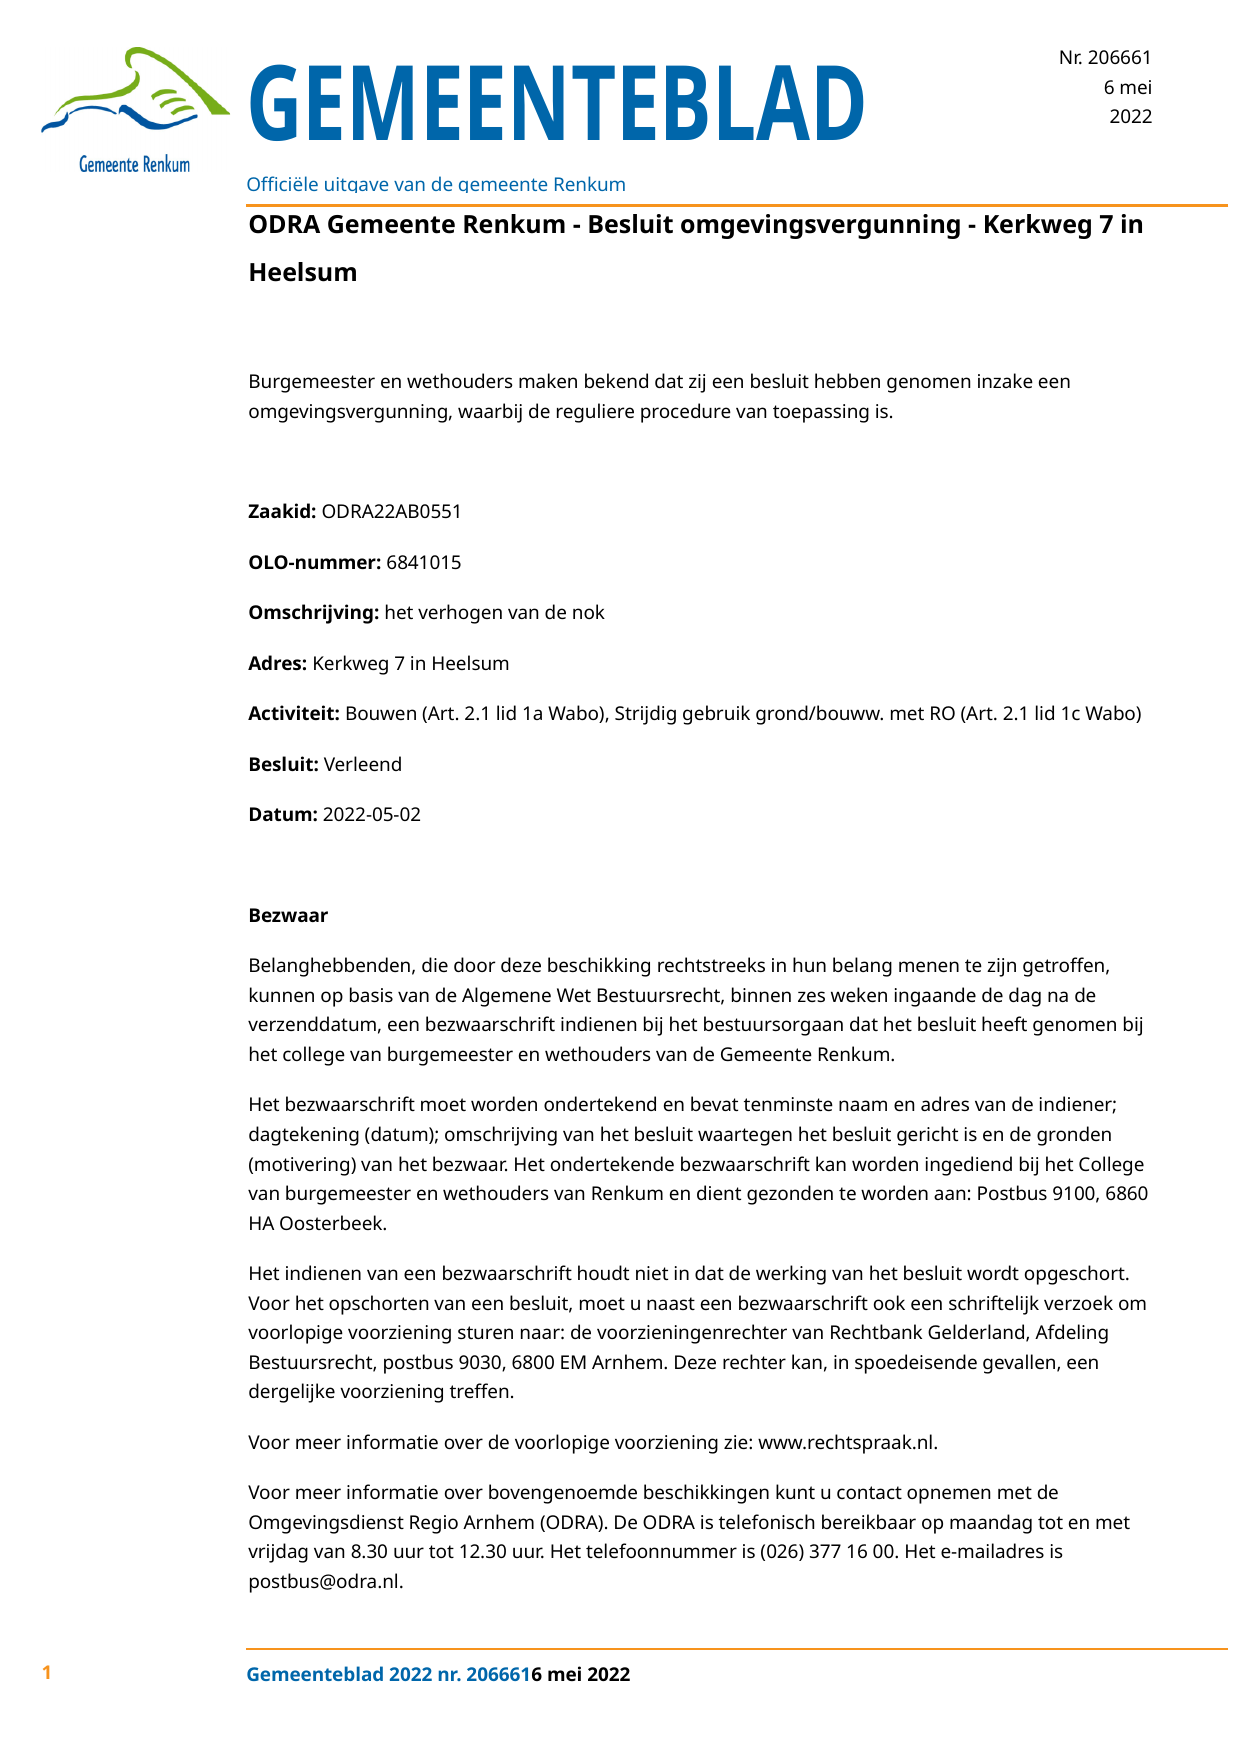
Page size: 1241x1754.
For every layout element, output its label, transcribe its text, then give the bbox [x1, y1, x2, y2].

text Besluit: Verleend [248, 751, 1152, 777]
picture [41, 47, 231, 172]
text Adres: Kerkweg 7 in Heelsum [248, 650, 1152, 676]
text Voor meer informatie over bovengenoemde beschikkingen kunt u contact opnemen met de Omgevingsdienst Regio Arnhem (ODRA). De ODRA is telefonisch bereikbaar op maandag tot en met vrijdag van 8.30 uur tot 12.30 uur. Het telefoonnummer is (026) 377 16 00. Het e-mailadres is postbus@odra.nl. [248, 1479, 1152, 1594]
text Voor meer informatie over de voorlopige voorziening zie: www.rechtspraak.nl. [248, 1429, 1152, 1455]
text Activiteit: Bouwen (Art. 2.1 lid 1a Wabo), Strijdig gebruik grond/bouww. met RO (Art. 2.1 lid 1c Wabo) [248, 700, 1152, 726]
text OLO-nummer: 6841015 [248, 549, 1152, 575]
text Omschrijving: het verhogen van de nok [248, 599, 1152, 625]
text Bezwaar [248, 902, 1152, 928]
text Het indienen van een bezwaarschrift houdt niet in dat de werking van het besluit wordt opgeschort. Voor het opschorten van een besluit, moet u naast een bezwaarschrift ook een schriftelijk verzoek om voorlopige voorziening sturen naar: de voorzieningenrechter van Rechtbank Gelderland, Afdeling Bestuursrecht, postbus 9030, 6800 EM Arnhem. Deze rechter kan, in spoedeisende gevallen, een dergelijke voorziening treffen. [248, 1260, 1152, 1404]
text Het bezwaarschrift moet worden ondertekend en bevat tenminste naam en adres van de indiener; dagtekening (datum); omschrijving van het besluit waartegen het besluit gericht is en de gronden (motivering) van het bezwaar. Het ondertekende bezwaarschrift kan worden ingediend bij het College van burgemeester en wethouders van Renkum en dient gezonden te worden aan: Postbus 9100, 6860 HA Oosterbeek. [248, 1092, 1152, 1236]
text Zaakid: ODRA22AB0551 [248, 499, 1152, 524]
text ODRA Gemeente Renkum - Besluit omgevingsvergunning - Kerkweg 7 in Heelsum [248, 207, 1152, 288]
text Datum: 2022-05-02 [248, 801, 1152, 827]
text Belanghebbenden, die door deze beschikking rechtstreeks in hun belang menen te zijn getroffen, kunnen op basis van de Algemene Wet Bestuursrecht, binnen zes weken ingaande de dag na de verzenddatum, een bezwaarschrift indienen bij het bestuursorgaan dat het besluit heeft genomen bij het college van burgemeester en wethouders van de Gemeente Renkum. [248, 952, 1152, 1067]
text Burgemeester en wethouders maken bekend dat zij een besluit hebben genomen inzake een omgevingsvergunning, waarbij de reguliere procedure van toepassing is. [248, 368, 1152, 424]
